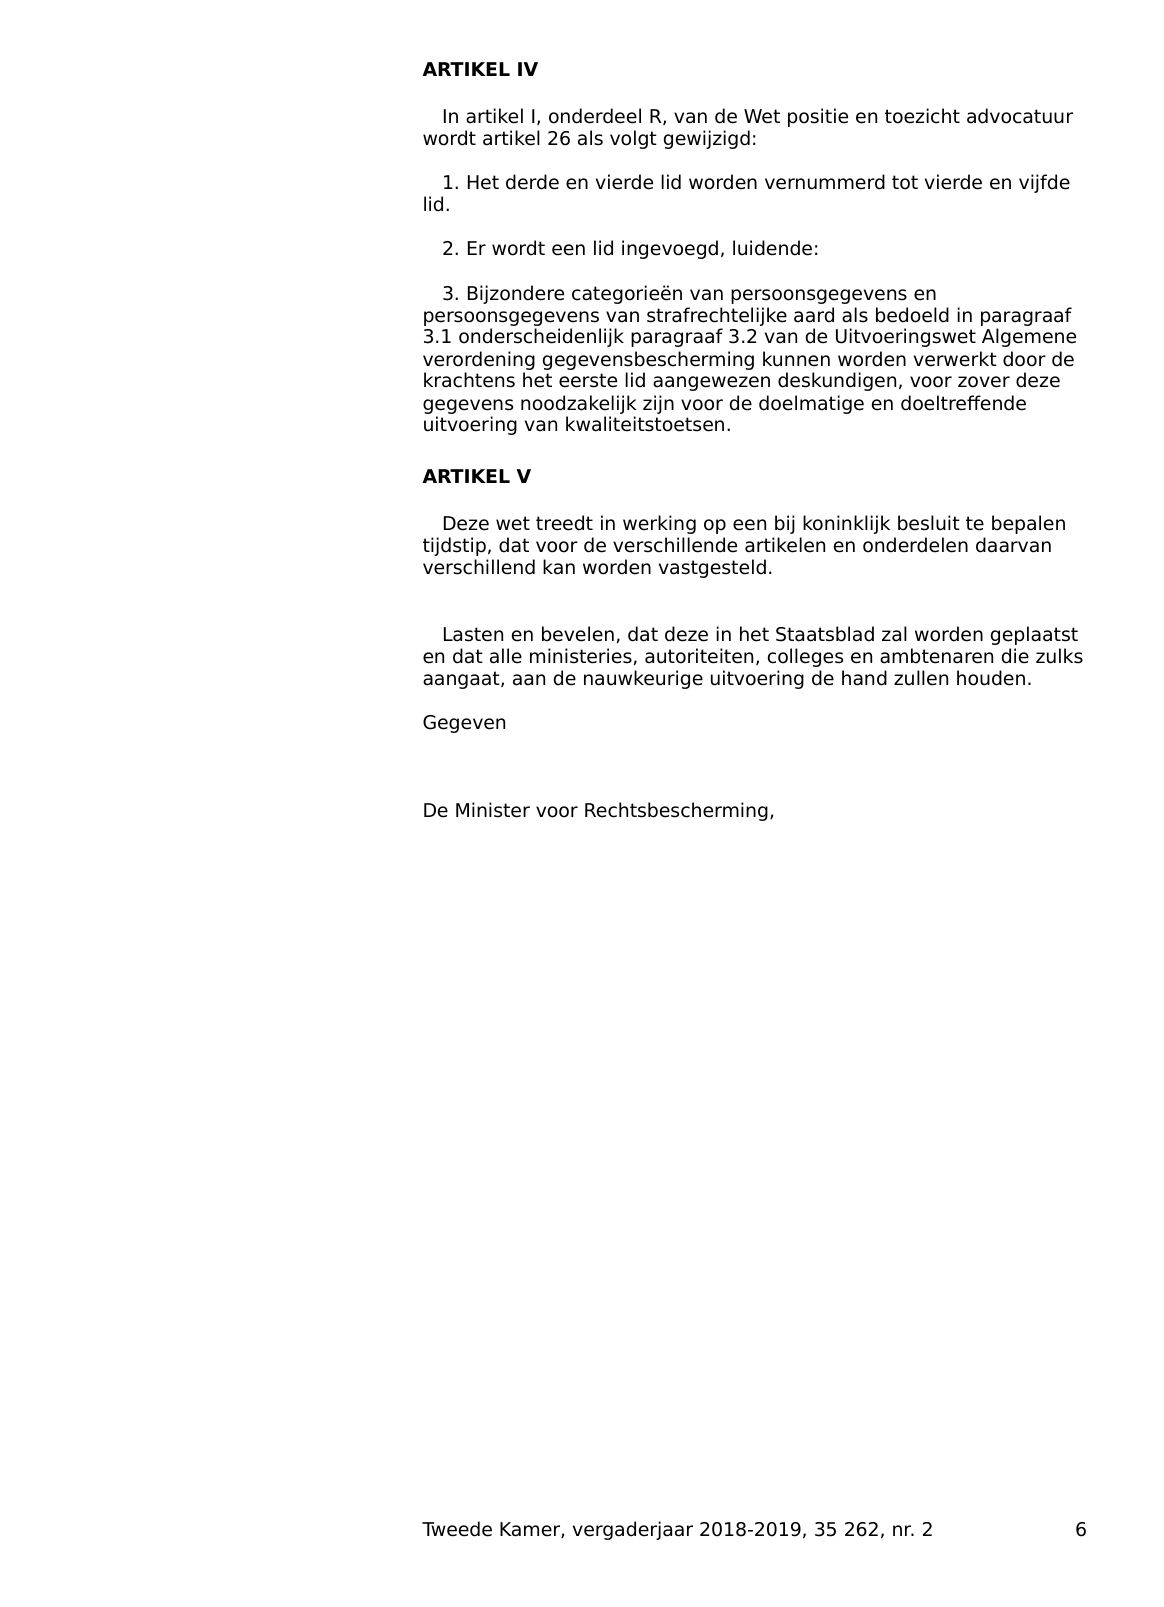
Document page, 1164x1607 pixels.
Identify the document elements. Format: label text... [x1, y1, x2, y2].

subtitle ARTIKEL IV [422, 59, 1087, 81]
text Gegeven [422, 712, 1087, 734]
text De Minister voor Rechtsbescherming, [422, 800, 1087, 822]
subtitle ARTIKEL V [422, 466, 1087, 488]
text Deze wet treedt in werking op een bij koninklijk besluit te bepalen tijdstip, dat voor de verschillende artikelen en onderdelen daarvan verschillend kan worden vastgesteld. [422, 513, 1087, 579]
text 3. Bijzondere categorieën van persoonsgegevens en persoonsgegevens van strafrechtelijke aard als bedoeld in paragraaf 3.1 onderscheidenlijk paragraaf 3.2 van de Uitvoeringswet Algemene verordening gegevensbescherming kunnen worden verwerkt door de krachtens het eerste lid aangewezen deskundigen, voor zover deze gegevens noodzakelijk zijn voor de doelmatige en doeltreffende uitvoering van kwaliteitstoetsen. [422, 282, 1087, 436]
text Lasten en bevelen, dat deze in het Staatsblad zal worden geplaatst en dat alle ministeries, autoriteiten, colleges en ambtenaren die zulks aangaat, aan de nauwkeurige uitvoering de hand zullen houden. [422, 624, 1087, 689]
text 2. Er wordt een lid ingevoegd, luidende: [422, 238, 1087, 260]
text 1. Het derde en vierde lid worden vernummerd tot vierde en vijfde lid. [422, 172, 1087, 216]
text In artikel I, onderdeel R, van de Wet positie en toezicht advocatuur wordt artikel 26 als volgt gewijzigd: [422, 106, 1087, 150]
